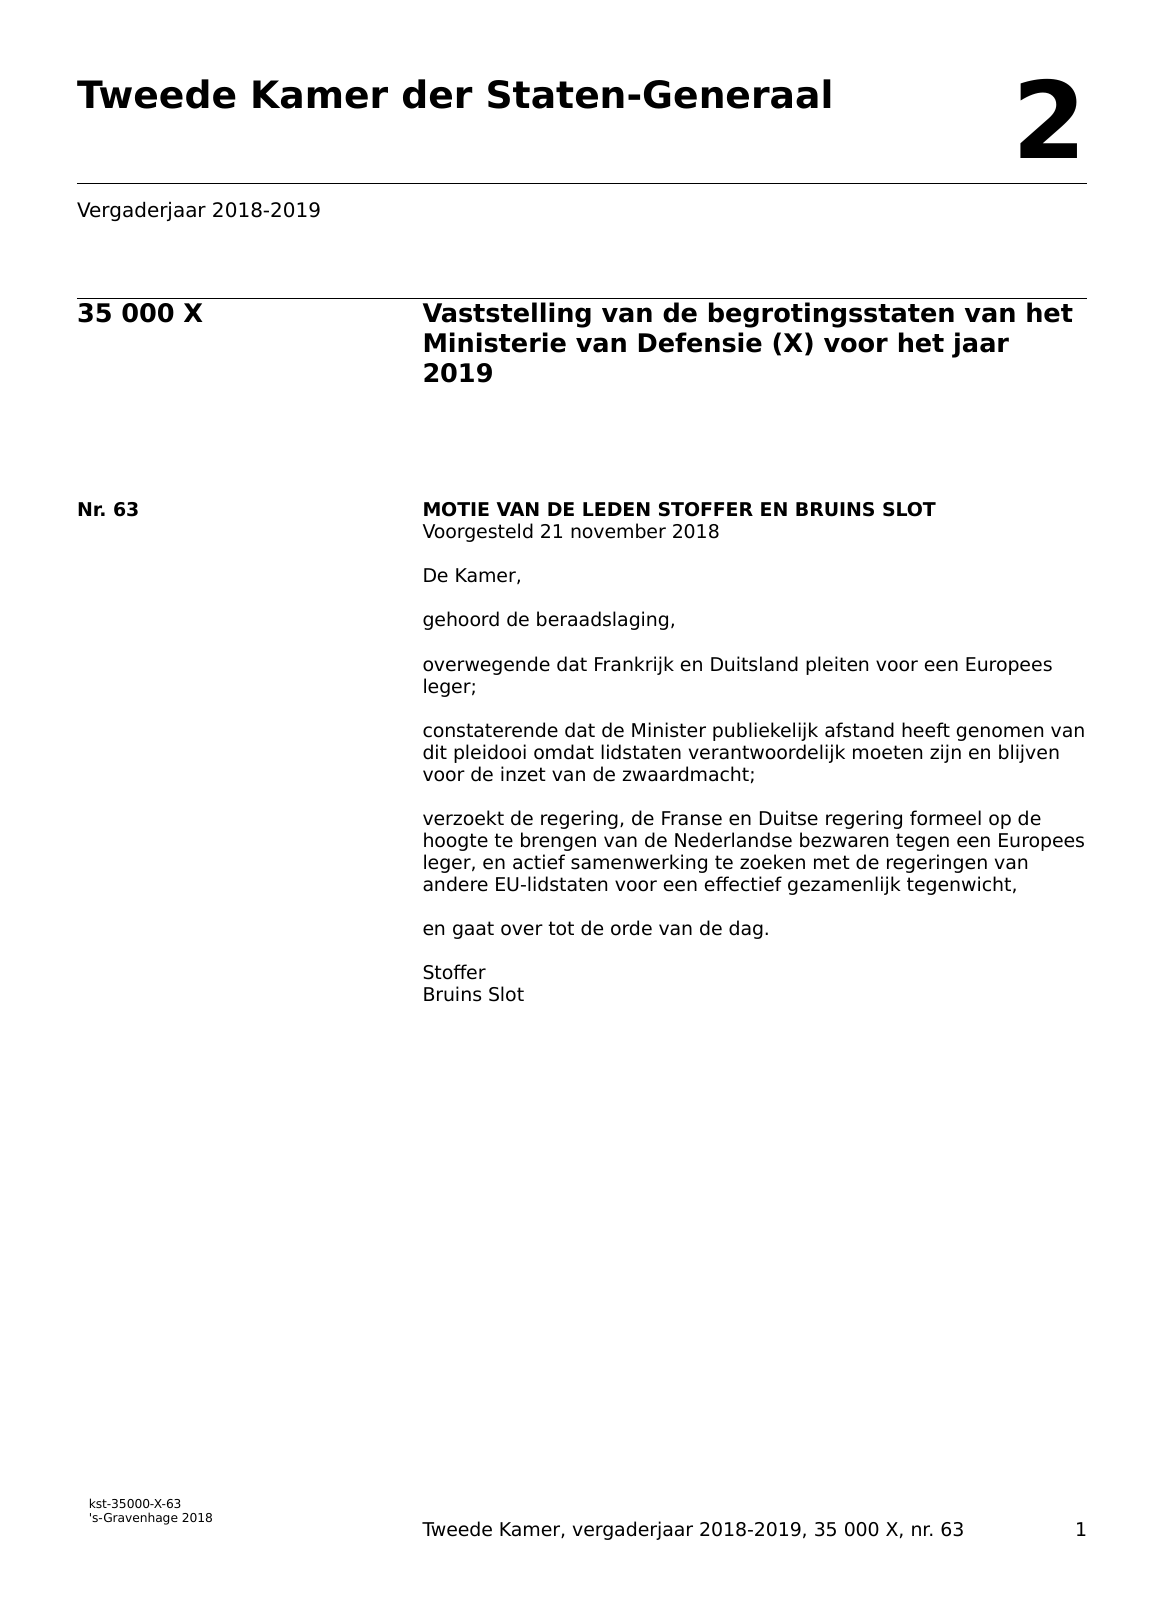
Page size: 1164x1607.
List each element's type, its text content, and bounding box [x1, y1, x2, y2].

text De Kamer, [422, 565, 1087, 587]
text Bruins Slot [422, 984, 1087, 1006]
subtitle Nr. 63 MOTIE VAN DE LEDEN STOFFER EN BRUINS SLOT [77, 499, 1087, 521]
text constaterende dat de Minister publiekelijk afstand heeft genomen van dit pleidooi omdat lidstaten verantwoordelijk moeten zijn en blijven voor de inzet van de zwaardmacht; [422, 720, 1087, 786]
subtitle 35 000 X Vaststelling van de begrotingsstaten van het Ministerie van Defensie (X) voor het jaar 2019 [77, 299, 1087, 388]
text verzoekt de regering, de Franse en Duitse regering formeel op de hoogte te brengen van de Nederlandse bezwaren tegen een Europees leger, en actief samenwerking te zoeken met de regeringen van andere EU-lidstaten voor een effectief gezamenlijk tegenwicht, [422, 808, 1087, 896]
text Stoffer [422, 962, 1087, 984]
text gehoord de beraadslaging, [422, 609, 1087, 631]
text Voorgesteld 21 november 2018 [422, 521, 1087, 543]
text kst-35000-X-63 [88, 1497, 323, 1511]
table_cell Vergaderjaar 2018-2019 [77, 184, 1087, 298]
table_header 2 [886, 59, 1087, 183]
text overwegende dat Frankrijk en Duitsland pleiten voor een Europees leger; [422, 653, 1087, 697]
table_header Tweede Kamer der Staten-Generaal [77, 59, 886, 183]
text en gaat over tot de orde van de dag. [422, 918, 1087, 940]
text 's-Gravenhage 2018 [88, 1511, 323, 1525]
